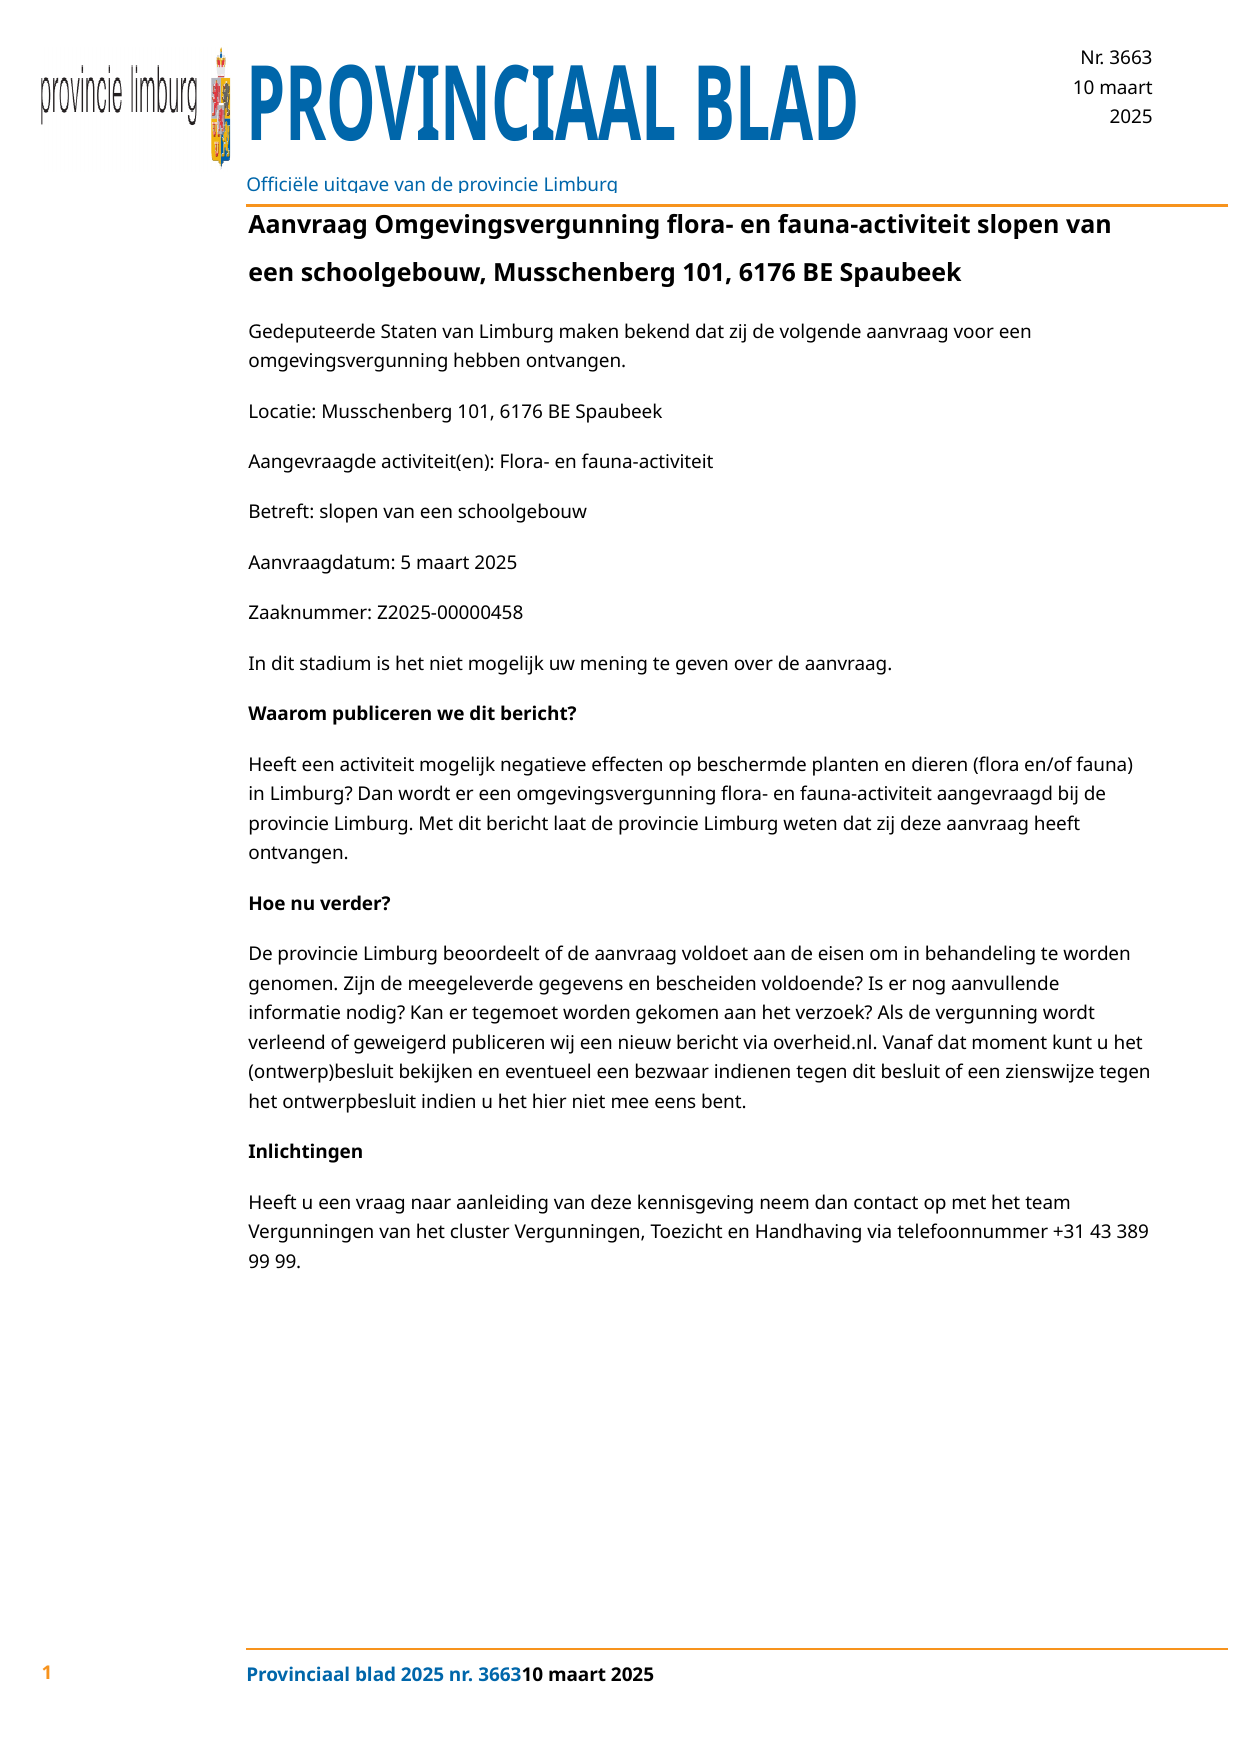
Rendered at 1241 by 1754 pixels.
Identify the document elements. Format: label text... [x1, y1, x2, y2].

text Locatie: Musschenberg 101, 6176 BE Spaubeek [248, 398, 1152, 424]
text In dit stadium is het niet mogelijk uw mening te geven over de aanvraag. [248, 650, 1152, 676]
text Heeft een activiteit mogelijk negatieve effecten op beschermde planten en dieren (flora en/of fauna) in Limburg? Dan wordt er een omgevingsvergunning flora- en fauna-activiteit aangevraagd bij de provincie Limburg. Met dit bericht laat de provincie Limburg weten dat zij deze aanvraag heeft ontvangen. [248, 751, 1152, 865]
text Aanvraagdatum: 5 maart 2025 [248, 549, 1152, 575]
picture [41, 47, 231, 172]
text Hoe nu verder? [248, 890, 1152, 916]
text Betreft: slopen van een schoolgebouw [248, 499, 1152, 524]
text Heeft u een vraag naar aanleiding van deze kennisgeving neem dan contact op met het team Vergunningen van het cluster Vergunningen, Toezicht en Handhaving via telefoonnummer +31 43 389 99 99. [248, 1189, 1152, 1274]
text Aangevraagde activiteit(en): Flora- en fauna-activiteit [248, 448, 1152, 474]
text Gedeputeerde Staten van Limburg maken bekend dat zij de volgende aanvraag voor een omgevingsvergunning hebben ontvangen. [248, 318, 1152, 373]
text Aanvraag Omgevingsvergunning flora- en fauna-activiteit slopen van een schoolgebouw, Musschenberg 101, 6176 BE Spaubeek [248, 207, 1152, 288]
text Waarom publiceren we dit bericht? [248, 700, 1152, 726]
text Zaaknummer: Z2025-00000458 [248, 599, 1152, 625]
text Inlichtingen [248, 1139, 1152, 1164]
text De provincie Limburg beoordeelt of de aanvraag voldoet aan de eisen om in behandeling te worden genomen. Zijn de meegeleverde gegevens en bescheiden voldoende? Is er nog aanvullende informatie nodig? Kan er tegemoet worden gekomen aan het verzoek? Als de vergunning wordt verleend of geweigerd publiceren wij een nieuw bericht via overheid.nl. Vanaf dat moment kunt u het (ontwerp)besluit bekijken en eventueel een bezwaar indienen tegen dit besluit of een zienswijze tegen het ontwerpbesluit indien u het hier niet mee eens bent. [248, 940, 1152, 1114]
